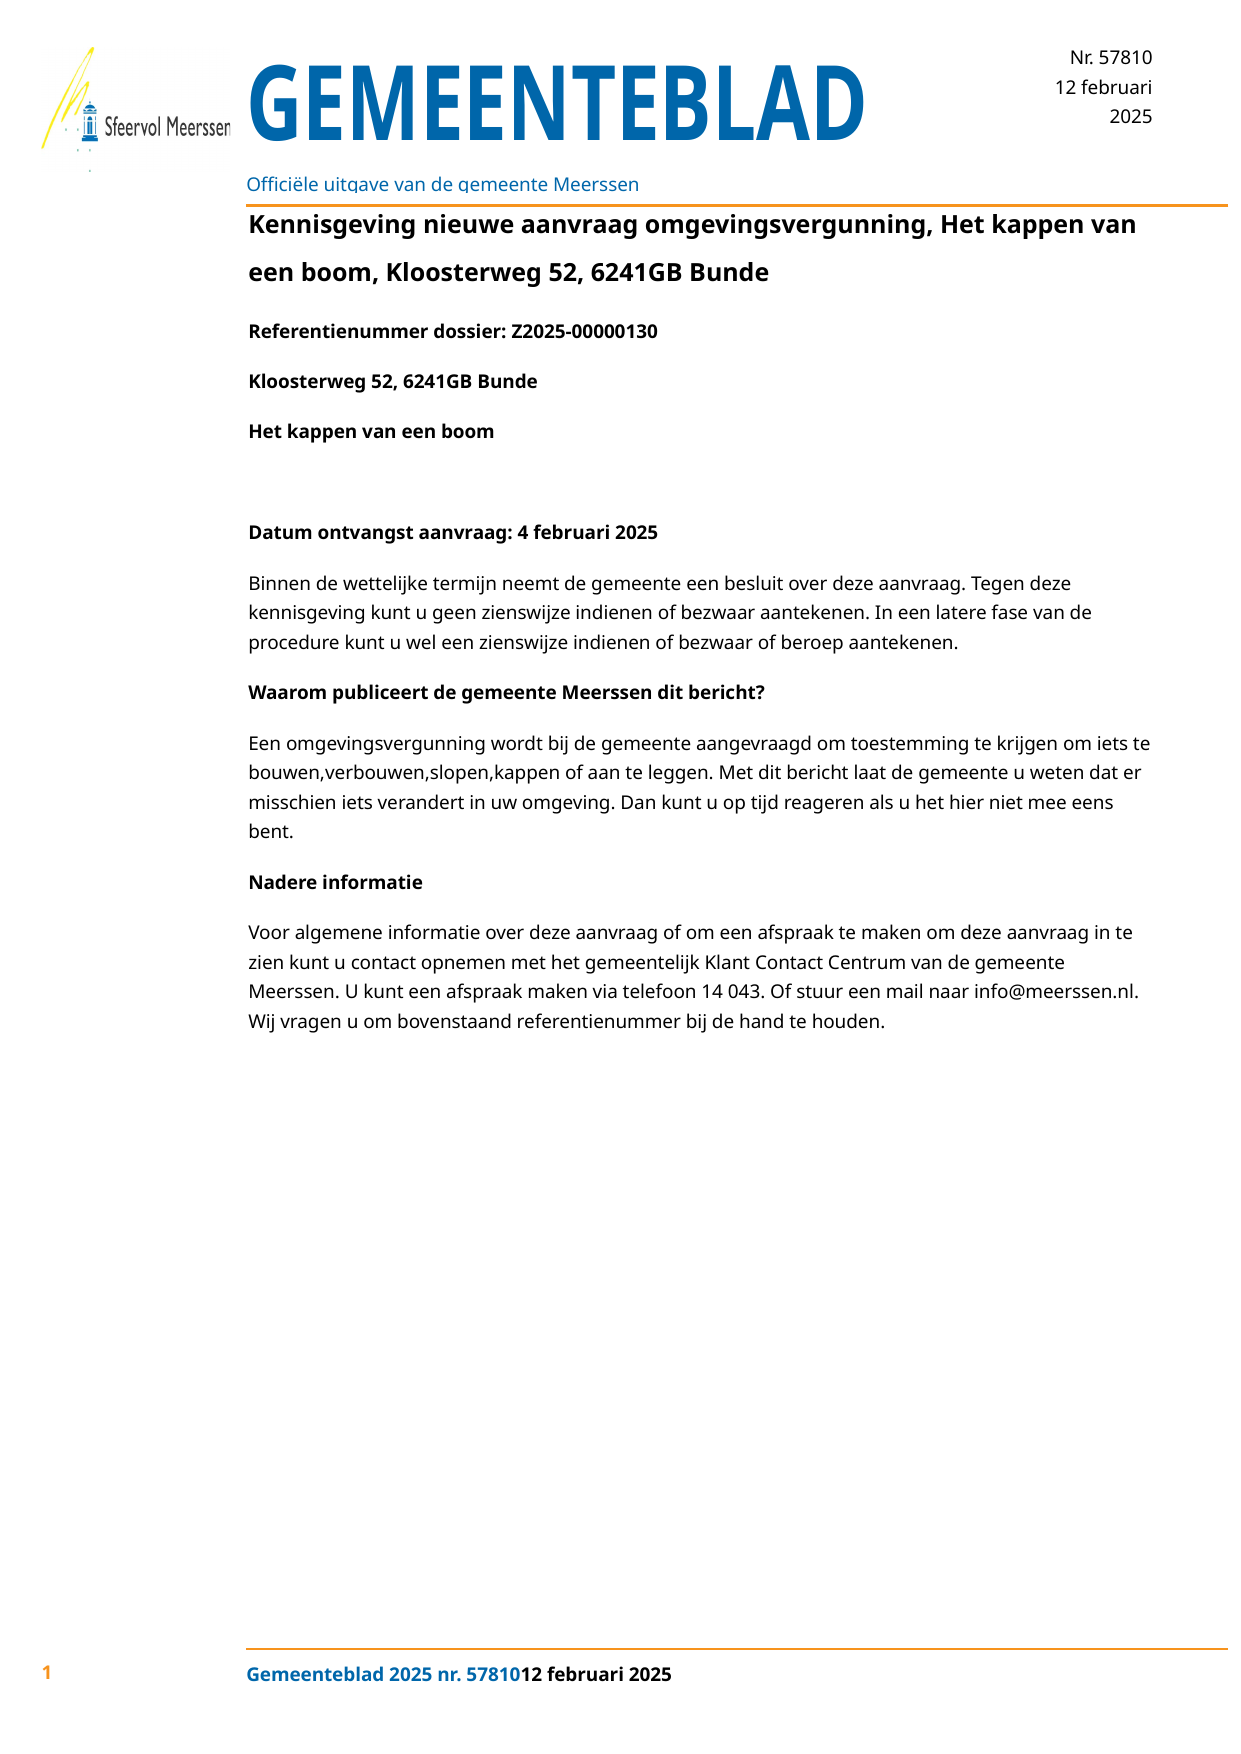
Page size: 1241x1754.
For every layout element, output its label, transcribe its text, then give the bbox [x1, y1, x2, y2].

text Binnen de wettelijke termijn neemt de gemeente een besluit over deze aanvraag. Tegen deze kennisgeving kunt u geen zienswijze indienen of bezwaar aantekenen. In een latere fase van de procedure kunt u wel een zienswijze indienen of bezwaar of beroep aantekenen. [248, 570, 1152, 655]
text Kennisgeving nieuwe aanvraag omgevingsvergunning, Het kappen van een boom, Kloosterweg 52, 6241GB Bunde [248, 207, 1152, 288]
text Datum ontvangst aanvraag: 4 februari 2025 [248, 519, 1152, 545]
text Voor algemene informatie over deze aanvraag of om een afspraak te maken om deze aanvraag in te zien kunt u contact opnemen met het gemeentelijk Klant Contact Centrum van de gemeente Meerssen. U kunt een afspraak maken via telefoon 14 043. Of stuur een mail naar info@meerssen.nl. Wij vragen u om bovenstaand referentienummer bij de hand te houden. [248, 919, 1152, 1034]
text Kloosterweg 52, 6241GB Bunde [248, 368, 1152, 394]
text Waarom publiceert de gemeente Meerssen dit bericht? [248, 679, 1152, 705]
text Een omgevingsvergunning wordt bij de gemeente aangevraagd om toestemming te krijgen om iets te bouwen,verbouwen,slopen,kappen of aan te leggen. Met dit bericht laat de gemeente u weten dat er misschien iets verandert in uw omgeving. Dan kunt u op tijd reageren als u het hier niet mee eens bent. [248, 730, 1152, 844]
text Het kappen van een boom [248, 419, 1152, 444]
text Nadere informatie [248, 869, 1152, 895]
text Referentienummer dossier: Z2025-00000130 [248, 318, 1152, 344]
picture [41, 47, 231, 172]
